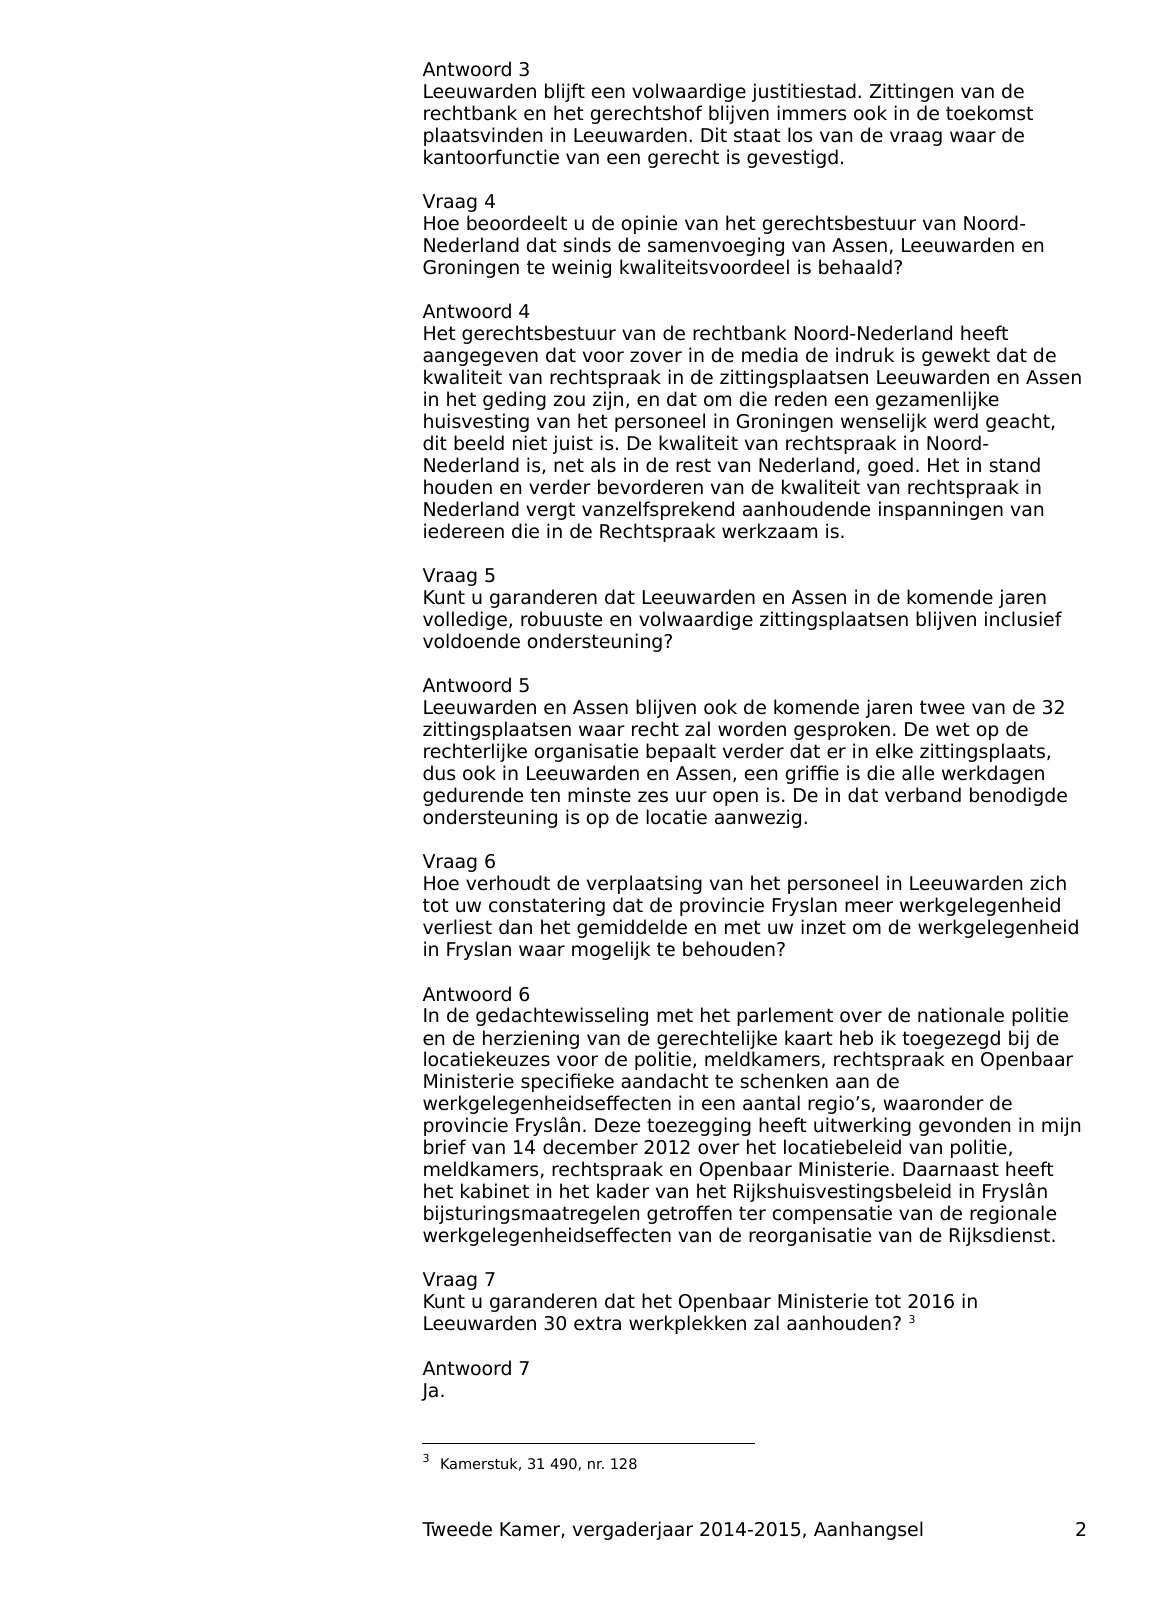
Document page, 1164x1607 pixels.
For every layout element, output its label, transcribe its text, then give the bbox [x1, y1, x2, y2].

text Leeuwarden en Assen blijven ook de komende jaren twee van de 32 zittingsplaatsen waar recht zal worden gesproken. De wet op de rechterlijke organisatie bepaalt verder dat er in elke zittingsplaats, dus ook in Leeuwarden en Assen, een griffie is die alle werkdagen gedurende ten minste zes uur open is. De in dat verband benodigde ondersteuning is op de locatie aanwezig. [422, 697, 1087, 829]
text Leeuwarden blijft een volwaardige justitiestad. Zittingen van de rechtbank en het gerechtshof blijven immers ook in de toekomst plaatsvinden in Leeuwarden. Dit staat los van de vraag waar de kantoorfunctie van een gerecht is gevestigd. [422, 81, 1087, 169]
text Vraag 6 [422, 851, 1087, 873]
text Antwoord 5 [422, 675, 1087, 697]
text Antwoord 4 [422, 301, 1087, 323]
text Antwoord 3 [422, 59, 1087, 81]
text Kamerstuk, 31 490, nr. 128 [422, 1452, 1087, 1474]
text Vraag 5 [422, 565, 1087, 587]
text Antwoord 6 [422, 983, 1087, 1005]
text Hoe beoordeelt u de opinie van het gerechtsbestuur van Noord-Nederland dat sinds de samenvoeging van Assen, Leeuwarden en Groningen te weinig kwaliteitsvoordeel is behaald? [422, 213, 1087, 279]
text Antwoord 7 [422, 1357, 1087, 1379]
text Het gerechtsbestuur van de rechtbank Noord-Nederland heeft aangegeven dat voor zover in de media de indruk is gewekt dat de kwaliteit van rechtspraak in de zittingsplaatsen Leeuwarden en Assen in het geding zou zijn, en dat om die reden een gezamenlijke huisvesting van het personeel in Groningen wenselijk werd geacht, dit beeld niet juist is. De kwaliteit van rechtspraak in Noord-Nederland is, net als in de rest van Nederland, goed. Het in stand houden en verder bevorderen van de kwaliteit van rechtspraak in Nederland vergt vanzelfsprekend aanhoudende inspanningen van iedereen die in de Rechtspraak werkzaam is. [422, 323, 1087, 543]
text Hoe verhoudt de verplaatsing van het personeel in Leeuwarden zich tot uw constatering dat de provincie Fryslan meer werkgelegenheid verliest dan het gemiddelde en met uw inzet om de werkgelegenheid in Fryslan waar mogelijk te behouden? [422, 873, 1087, 961]
text Vraag 7 [422, 1269, 1087, 1291]
text Ja. [422, 1379, 1087, 1401]
text Kunt u garanderen dat Leeuwarden en Assen in de komende jaren volledige, robuuste en volwaardige zittingsplaatsen blijven inclusief voldoende ondersteuning? [422, 587, 1087, 653]
text In de gedachtewisseling met het parlement over de nationale politie en de herziening van de gerechtelijke kaart heb ik toegezegd bij de locatiekeuzes voor de politie, meldkamers, rechtspraak en Openbaar Ministerie specifieke aandacht te schenken aan de werkgelegenheidseffecten in een aantal regio’s, waaronder de provincie Fryslân. Deze toezegging heeft uitwerking gevonden in mijn brief van 14 december 2012 over het locatiebeleid van politie, meldkamers, rechtspraak en Openbaar Ministerie. Daarnaast heeft het kabinet in het kader van het Rijkshuisvestingsbeleid in Fryslân bijsturingsmaatregelen getroffen ter compensatie van de regionale werkgelegenheidseffecten van de reorganisatie van de Rijksdienst. [422, 1005, 1087, 1247]
text Kunt u garanderen dat het Openbaar Ministerie tot 2016 in Leeuwarden 30 extra werkplekken zal aanhouden? [422, 1291, 1087, 1335]
text Vraag 4 [422, 191, 1087, 213]
